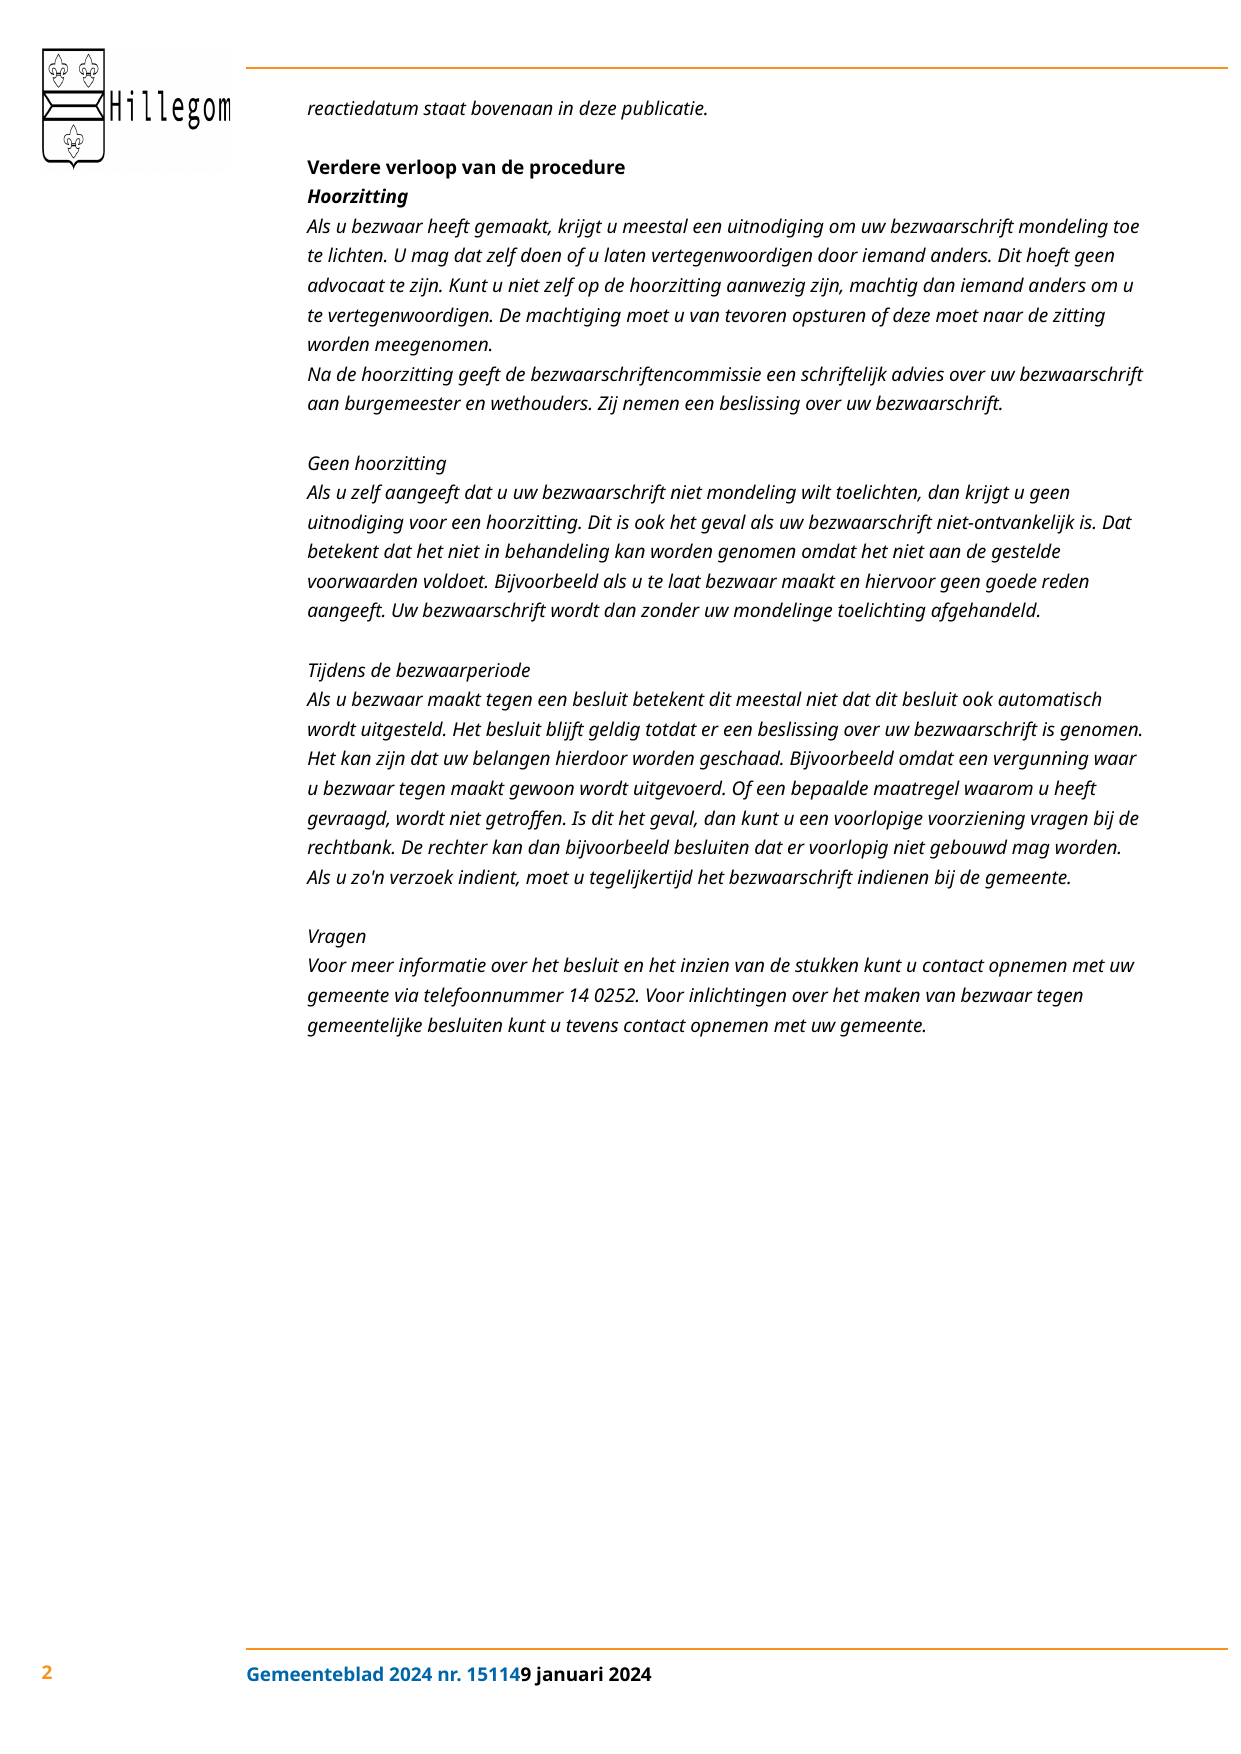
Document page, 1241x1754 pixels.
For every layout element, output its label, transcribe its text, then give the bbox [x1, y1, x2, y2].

list Verdere verloop van de procedure [248, 154, 1152, 180]
list Als u zelf aangeeft dat u uw bezwaarschrift niet mondeling wilt toelichten, dan krijgt u geen uitnodiging voor een hoorzitting. Dit is ook het geval als uw bezwaarschrift niet-ontvankelijk is. Dat betekent dat het niet in behandeling kan worden genomen omdat het niet aan de gestelde voorwaarden voldoet. Bijvoorbeeld als u te laat bezwaar maakt en hiervoor geen goede reden aangeeft. Uw bezwaarschrift wordt dan zonder uw mondelinge toelichting afgehandeld. [248, 479, 1152, 623]
list Hoorzitting [248, 183, 1152, 209]
list Tijdens de bezwaarperiode [248, 657, 1152, 683]
list Vragen [248, 923, 1152, 949]
list Geen hoorzitting [248, 450, 1152, 476]
list Na de hoorzitting geeft de bezwaarschriftencommissie een schriftelijk advies over uw bezwaarschrift aan burgemeester en wethouders. Zij nemen een beslissing over uw bezwaarschrift. [248, 361, 1152, 416]
list Voor meer informatie over het besluit en het inzien van de stukken kunt u contact opnemen met uw gemeente via telefoonnummer 14 0252. Voor inlichtingen over het maken van bezwaar tegen gemeentelijke besluiten kunt u tevens contact opnemen met uw gemeente. [248, 953, 1152, 1038]
list Als u bezwaar heeft gemaakt, krijgt u meestal een uitnodiging om uw bezwaarschrift mondeling toe te lichten. U mag dat zelf doen of u laten vertegenwoordigen door iemand anders. Dit hoeft geen advocaat te zijn. Kunt u niet zelf op de hoorzitting aanwezig zijn, machtig dan iemand anders om u te vertegenwoordigen. De machtiging moet u van tevoren opsturen of deze moet naar de zitting worden meegenomen. [248, 213, 1152, 357]
list Als u bezwaar maakt tegen een besluit betekent dit meestal niet dat dit besluit ook automatisch wordt uitgesteld. Het besluit blijft geldig totdat er een beslissing over uw bezwaarschrift is genomen. Het kan zijn dat uw belangen hierdoor worden geschaad. Bijvoorbeeld omdat een vergunning waar u bezwaar tegen maakt gewoon wordt uitgevoerd. Of een bepaalde maatregel waarom u heeft gevraagd, wordt niet getroffen. Is dit het geval, dan kunt u een voorlopige voorziening vragen bij de rechtbank. De rechter kan dan bijvoorbeeld besluiten dat er voorlopig niet gebouwd mag worden. Als u zo'n verzoek indient, moet u tegelijkertijd het bezwaarschrift indienen bij de gemeente. [248, 686, 1152, 890]
picture [41, 47, 231, 172]
list reactiedatum staat bovenaan in deze publicatie. [248, 95, 1152, 121]
